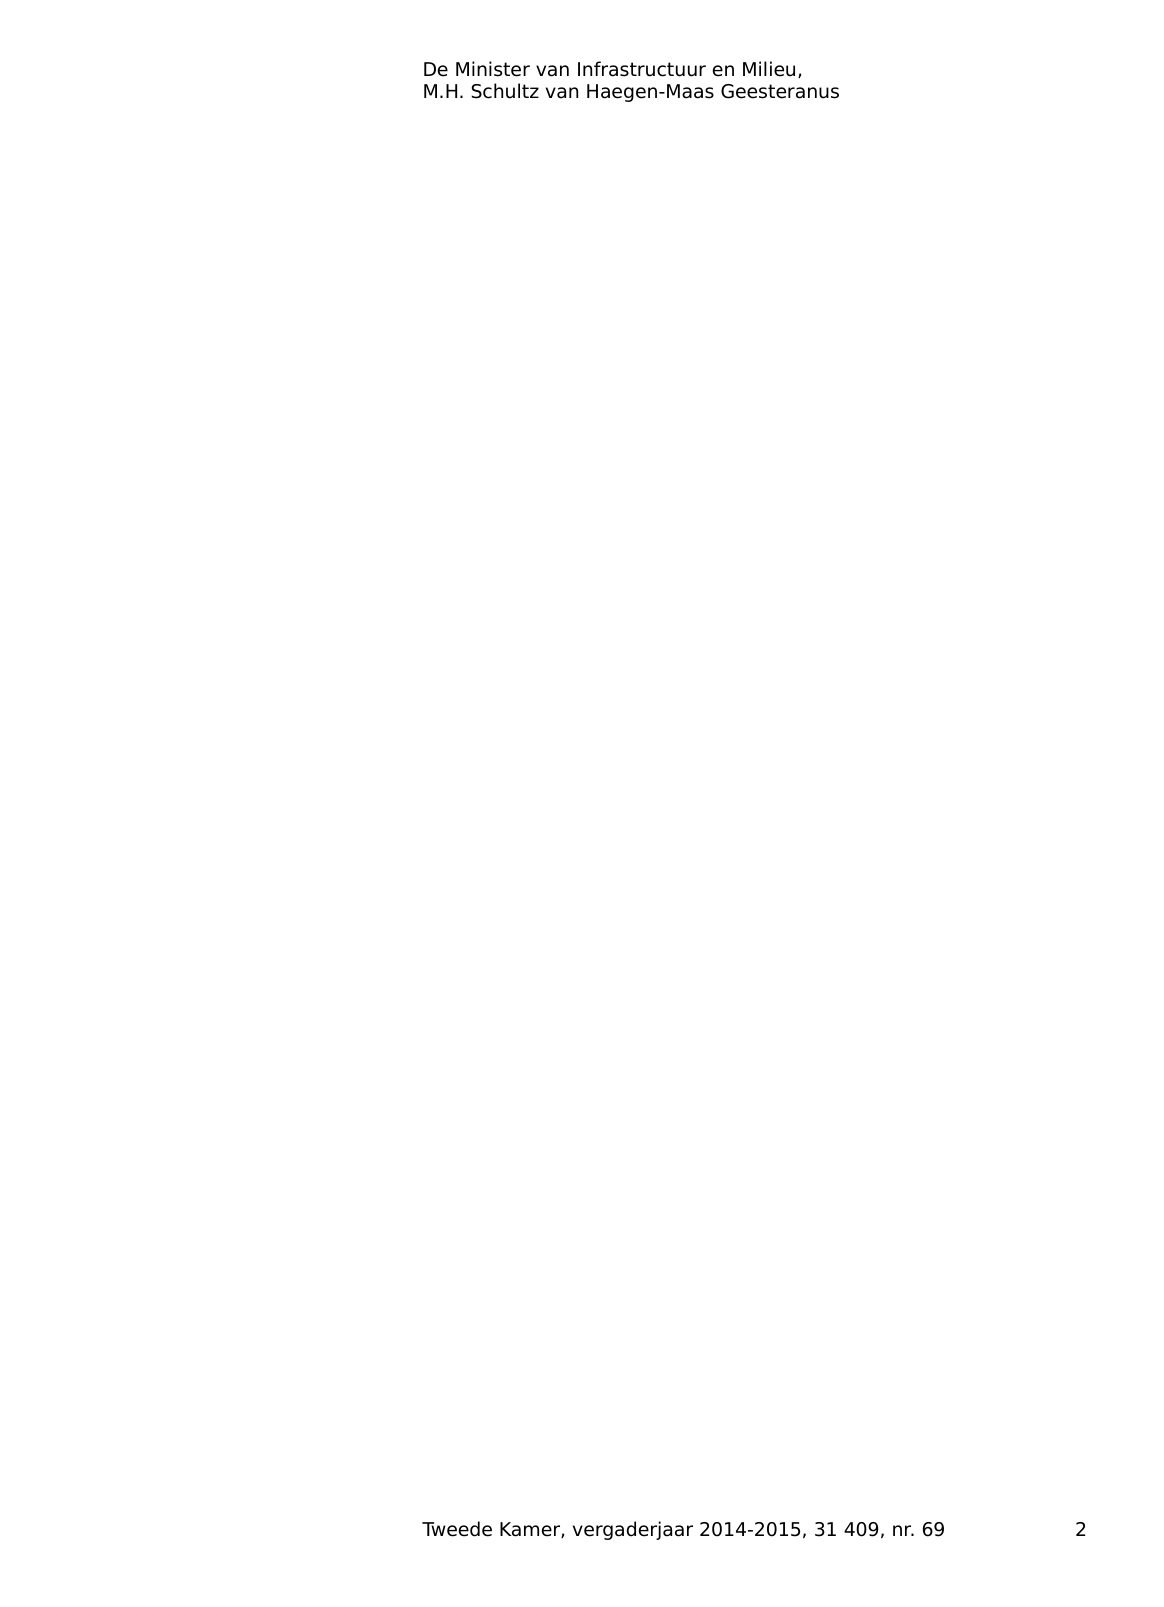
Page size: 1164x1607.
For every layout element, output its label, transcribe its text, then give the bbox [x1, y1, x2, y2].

text De Minister van Infrastructuur en Milieu, M.H. Schultz van Haegen-Maas Geesteranus [422, 59, 1087, 103]
